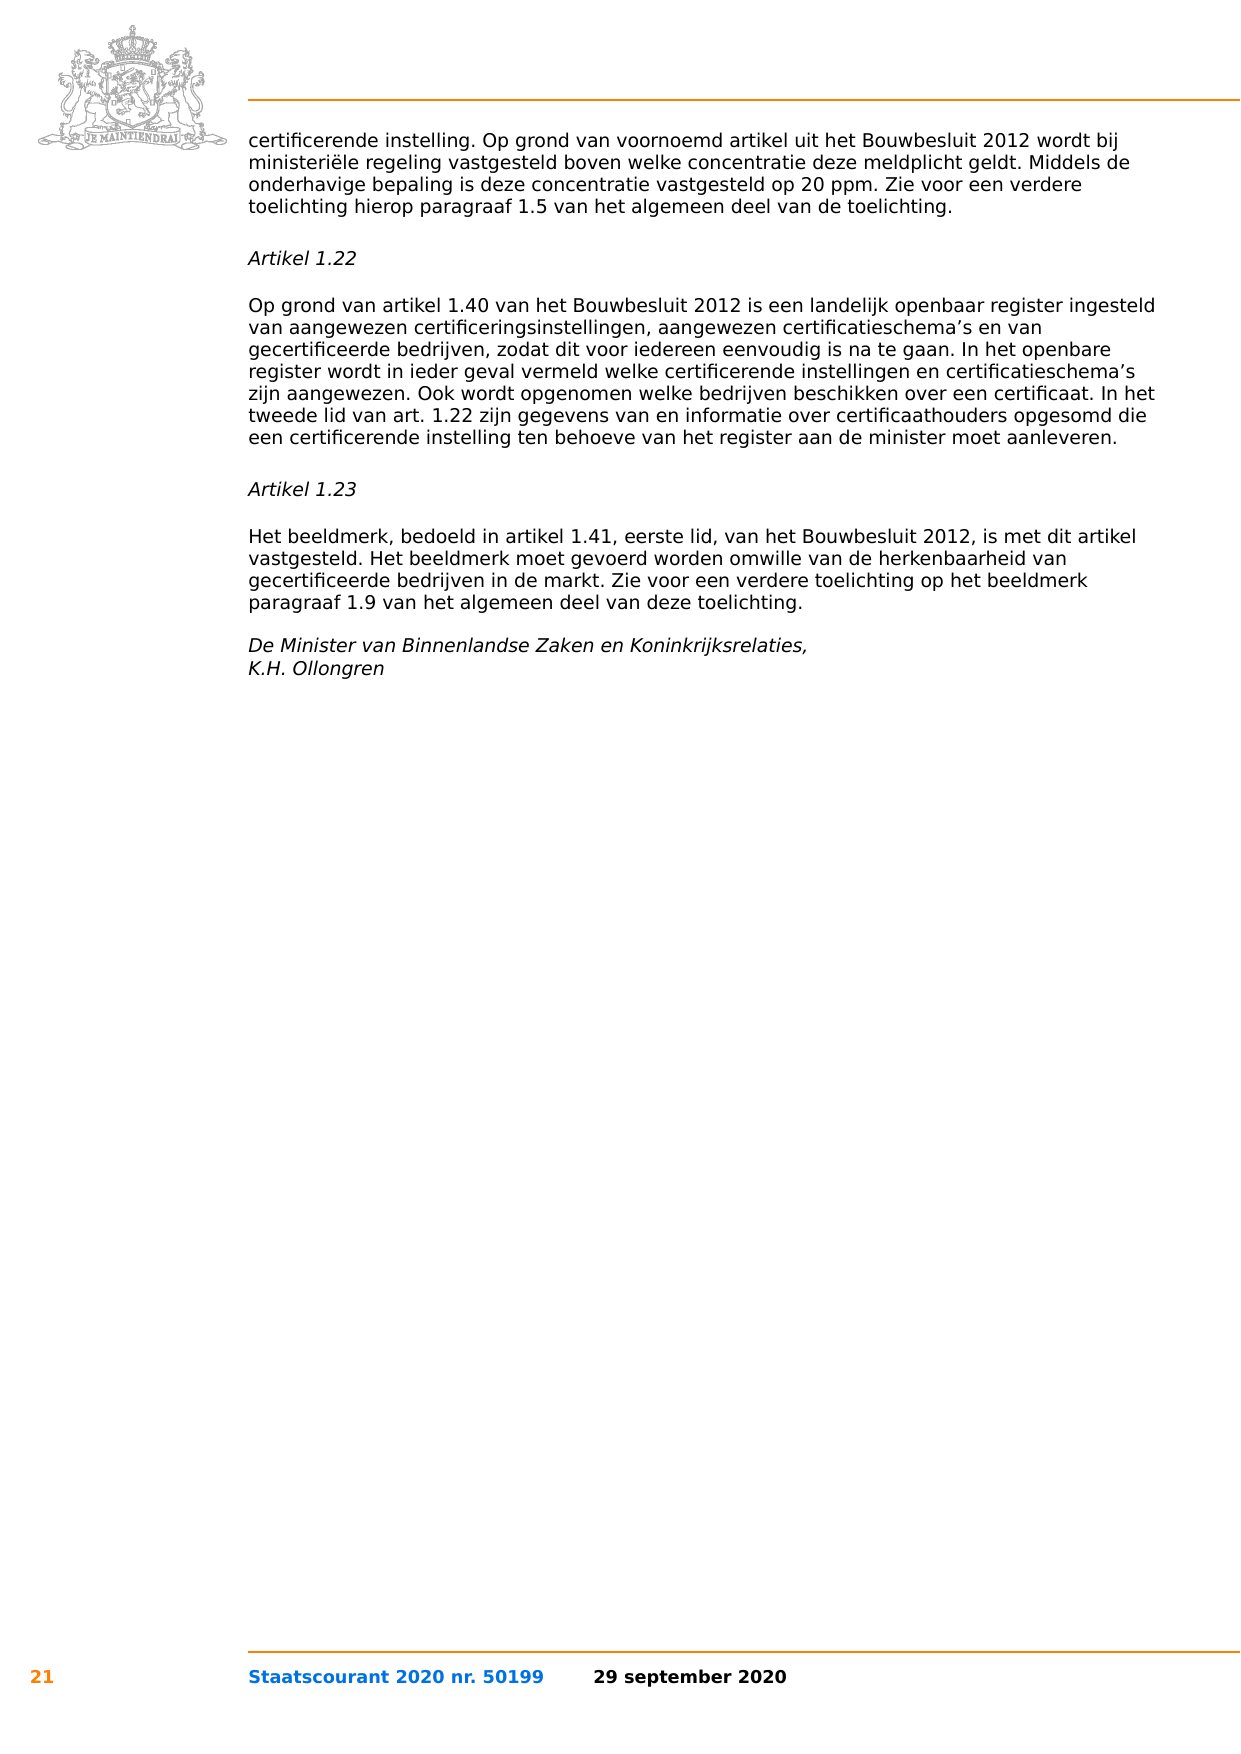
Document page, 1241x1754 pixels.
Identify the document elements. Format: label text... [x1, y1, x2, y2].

text certificerende instelling. Op grond van voornoemd artikel uit het Bouwbesluit 2012 wordt bij ministeriële regeling vastgesteld boven welke concentratie deze meldplicht geldt. Middels de onderhavige bepaling is deze concentratie vastgesteld op 20 ppm. Zie voor een verdere toelichting hierop paragraaf 1.5 van het algemeen deel van de toelichting. [248, 130, 1163, 218]
text De Minister van Binnenlandse Zaken en Koninkrijksrelaties, K.H. Ollongren [248, 635, 1163, 679]
text Op grond van artikel 1.40 van het Bouwbesluit 2012 is een landelijk openbaar register ingesteld van aangewezen certificeringsinstellingen, aangewezen certificatieschema’s en van gecertificeerde bedrijven, zodat dit voor iedereen eenvoudig is na te gaan. In het openbare register wordt in ieder geval vermeld welke certificerende instellingen en certificatieschema’s zijn aangewezen. Ook wordt opgenomen welke bedrijven beschikken over een certificaat. In het tweede lid van art. 1.22 zijn gegevens van en informatie over certificaathouders opgesomd die een certificerende instelling ten behoeve van het register aan de minister moet aanleveren. [248, 295, 1163, 449]
subtitle Artikel 1.22 [248, 248, 1163, 270]
text Het beeldmerk, bedoeld in artikel 1.41, eerste lid, van het Bouwbesluit 2012, is met dit artikel vastgesteld. Het beeldmerk moet gevoerd worden omwille van de herkenbaarheid van gecertificeerde bedrijven in de markt. Zie voor een verdere toelichting op het beeldmerk paragraaf 1.9 van het algemeen deel van deze toelichting. [248, 526, 1163, 613]
subtitle Artikel 1.23 [248, 479, 1163, 501]
picture [38, 25, 227, 150]
